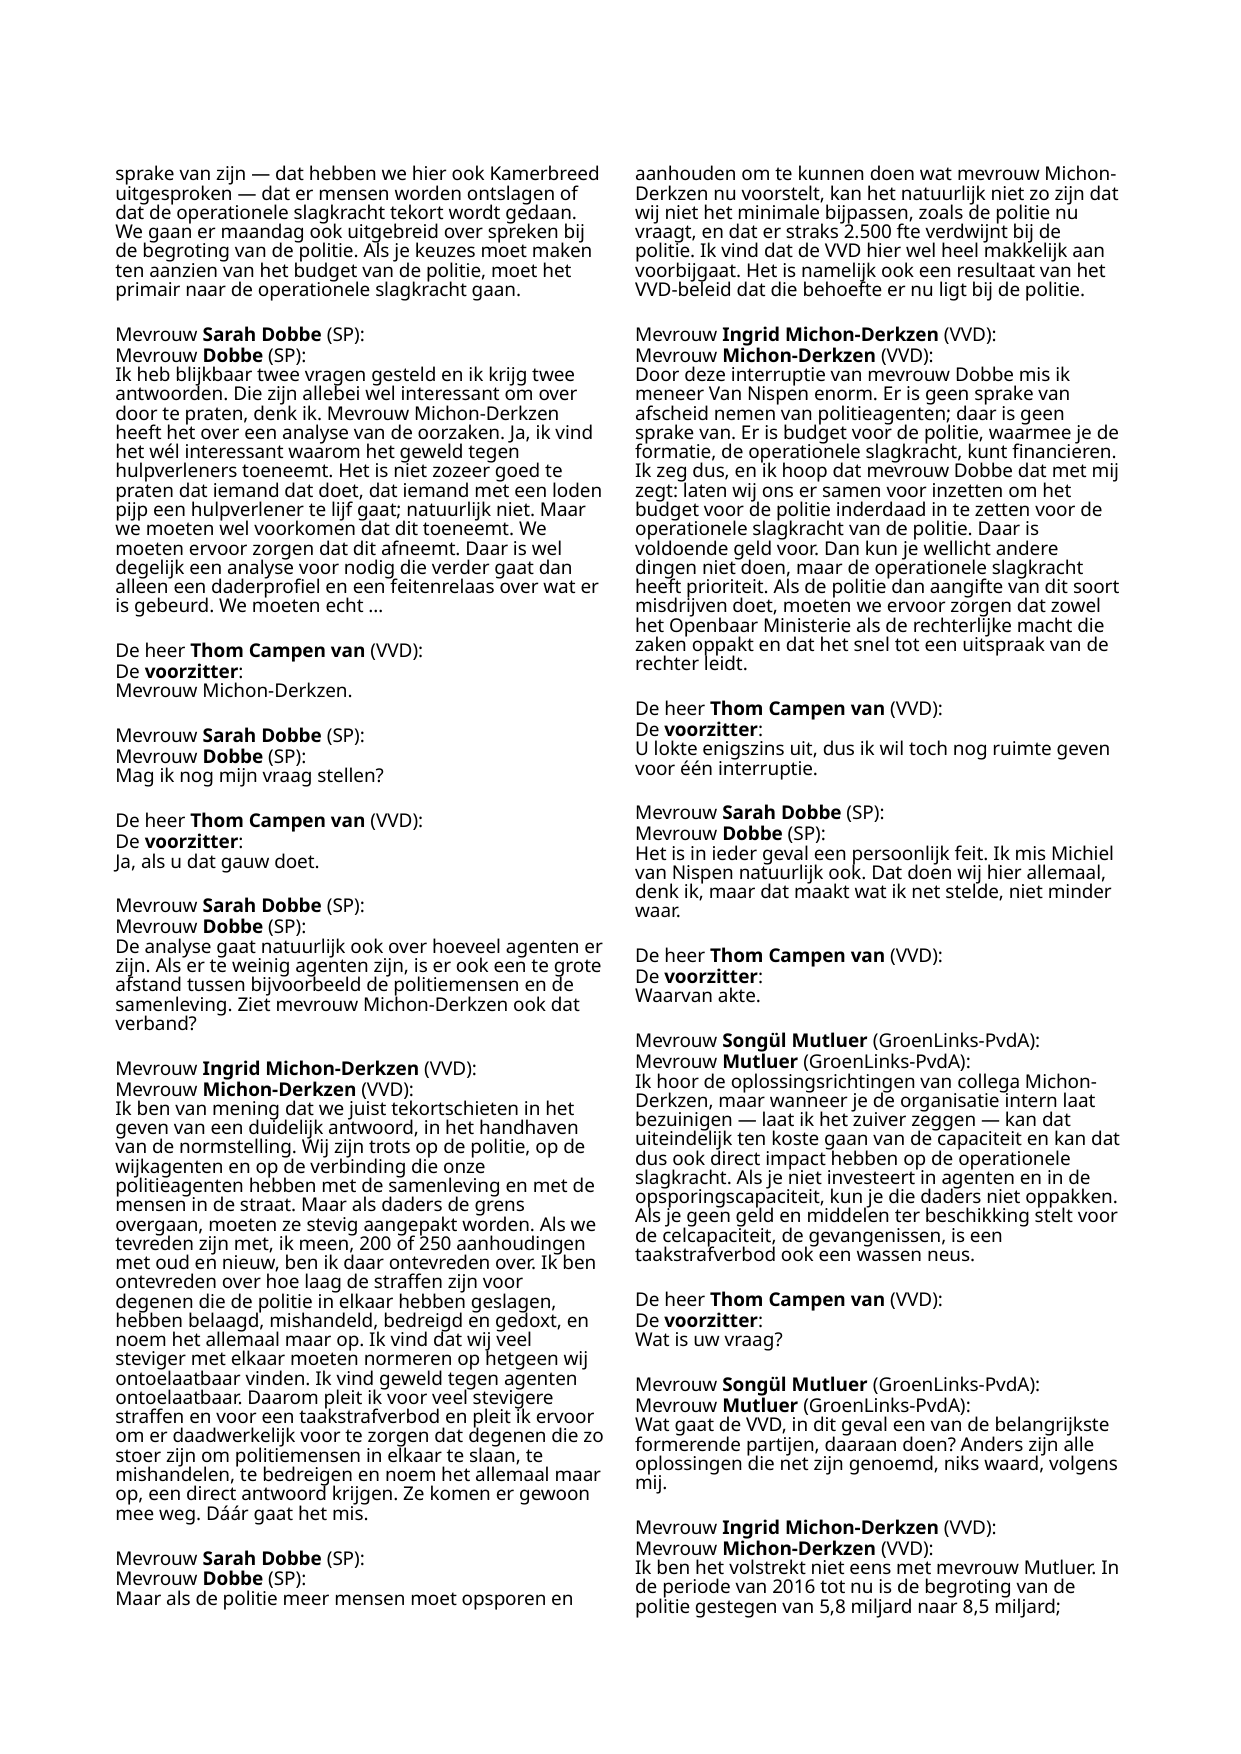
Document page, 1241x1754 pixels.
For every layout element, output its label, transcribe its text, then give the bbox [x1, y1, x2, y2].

text Mevrouw Sarah Dobbe (SP): [115, 722, 605, 748]
text Maar als de politie meer mensen moet opsporen en [115, 1590, 605, 1609]
text Mevrouw Sarah Dobbe (SP): [115, 893, 605, 918]
text Mevrouw Dobbe (SP): [115, 918, 605, 938]
text De heer Thom Campen van (VVD): [635, 1286, 1125, 1312]
text Mevrouw Sarah Dobbe (SP): [635, 799, 1125, 825]
text Wat is uw vraag? [635, 1331, 1125, 1350]
text De voorzitter: [115, 833, 605, 853]
text De heer Thom Campen van (VVD): [635, 695, 1125, 721]
text Mevrouw Ingrid Michon-Derkzen (VVD): [635, 321, 1125, 347]
text De voorzitter: [635, 1312, 1125, 1331]
text De analyse gaat natuurlijk ook over hoeveel agenten er zijn. Als er te weinig agenten zijn, is er ook een te grote afstand tussen bijvoorbeeld de politiemensen en de samenleving. Ziet mevrouw Michon-Derkzen ook dat verband? [115, 938, 605, 1034]
text sprake van zijn — dat hebben we hier ook Kamerbreed uitgesproken — dat er mensen worden ontslagen of dat de operationele slagkracht tekort wordt gedaan. We gaan er maandag ook uitgebreid over spreken bij de begroting van de politie. Als je keuzes moet maken ten aanzien van het budget van de politie, moet het primair naar de operationele slagkracht gaan. [115, 165, 605, 300]
text Ik ben van mening dat we juist tekortschieten in het geven van een duidelijk antwoord, in het handhaven van de normstelling. Wij zijn trots op de politie, op de wijkagenten en op de verbinding die onze politieagenten hebben met de samenleving en met de mensen in de straat. Maar als daders de grens overgaan, moeten ze stevig aangepakt worden. Als we tevreden zijn met, ik meen, 200 of 250 aanhoudingen met oud en nieuw, ben ik daar ontevreden over. Ik ben ontevreden over hoe laag de straffen zijn voor degenen die de politie in elkaar hebben geslagen, hebben belaagd, mishandeld, bedreigd en gedoxt, en noem het allemaal maar op. Ik vind dat wij veel steviger met elkaar moeten normeren op hetgeen wij ontoelaatbaar vinden. Ik vind geweld tegen agenten ontoelaatbaar. Daarom pleit ik voor veel stevigere straffen en voor een taakstrafverbod en pleit ik ervoor om er daadwerkelijk voor te zorgen dat degenen die zo stoer zijn om politiemensen in elkaar te slaan, te mishandelen, te bedreigen en noem het allemaal maar op, een direct antwoord krijgen. Ze komen er gewoon mee weg. Dáár gaat het mis. [115, 1100, 605, 1524]
text Mevrouw Songül Mutluer (GroenLinks-PvdA): [635, 1028, 1125, 1053]
text Ik heb blijkbaar twee vragen gesteld en ik krijg twee antwoorden. Die zijn allebei wel interessant om over door te praten, denk ik. Mevrouw Michon-Derkzen heeft het over een analyse van de oorzaken. Ja, ik vind het wél interessant waarom het geweld tegen hulpverleners toeneemt. Het is niet zozeer goed te praten dat iemand dat doet, dat iemand met een loden pijp een hulpverlener te lijf gaat; natuurlijk niet. Maar we moeten wel voorkomen dat dit toeneemt. We moeten ervoor zorgen dat dit afneemt. Daar is wel degelijk een analyse voor nodig die verder gaat dan alleen een daderprofiel en een feitenrelaas over wat er is gebeurd. We moeten echt … [115, 366, 605, 617]
text Mevrouw Sarah Dobbe (SP): [115, 321, 605, 347]
text Wat gaat de VVD, in dit geval een van de belangrijkste formerende partijen, daaraan doen? Anders zijn alle oplossingen die net zijn genoemd, niks waard, volgens mij. [635, 1416, 1125, 1493]
text De voorzitter: [115, 663, 605, 682]
text Mevrouw Mutluer (GroenLinks-PvdA): [635, 1397, 1125, 1416]
text U lokte enigszins uit, dus ik wil toch nog ruimte geven voor één interruptie. [635, 740, 1125, 779]
text Mevrouw Mutluer (GroenLinks-PvdA): [635, 1053, 1125, 1073]
text Ja, als u dat gauw doet. [115, 853, 605, 872]
text Mevrouw Michon-Derkzen. [115, 682, 605, 702]
text De heer Thom Campen van (VVD): [115, 808, 605, 833]
text Mevrouw Dobbe (SP): [115, 347, 605, 366]
text Ik hoor de oplossingsrichtingen van collega Michon-Derkzen, maar wanneer je de organisatie intern laat bezuinigen — laat ik het zuiver zeggen — kan dat uiteindelijk ten koste gaan van de capaciteit en kan dat dus ook direct impact hebben op de operationele slagkracht. Als je niet investeert in agenten en in de opsporingscapaciteit, kun je die daders niet oppakken. Als je geen geld en middelen ter beschikking stelt voor de celcapaciteit, de gevangenissen, is een taakstrafverbod ook een wassen neus. [635, 1073, 1125, 1265]
text Mevrouw Michon-Derkzen (VVD): [635, 1540, 1125, 1559]
text Mevrouw Michon-Derkzen (VVD): [635, 347, 1125, 366]
text aanhouden om te kunnen doen wat mevrouw Michon-Derkzen nu voorstelt, kan het natuurlijk niet zo zijn dat wij niet het minimale bijpassen, zoals de politie nu vraagt, en dat er straks 2.500 fte verdwijnt bij de politie. Ik vind dat de VVD hier wel heel makkelijk aan voorbijgaat. Het is namelijk ook een resultaat van het VVD-beleid dat die behoefte er nu ligt bij de politie. [635, 165, 1125, 300]
text Mevrouw Ingrid Michon-Derkzen (VVD): [635, 1514, 1125, 1540]
text Door deze interruptie van mevrouw Dobbe mis ik meneer Van Nispen enorm. Er is geen sprake van afscheid nemen van politieagenten; daar is geen sprake van. Er is budget voor de politie, waarmee je de formatie, de operationele slagkracht, kunt financieren. Ik zeg dus, en ik hoop dat mevrouw Dobbe dat met mij zegt: laten wij ons er samen voor inzetten om het budget voor de politie inderdaad in te zetten voor de operationele slagkracht van de politie. Daar is voldoende geld voor. Dan kun je wellicht andere dingen niet doen, maar de operationele slagkracht heeft prioriteit. Als de politie dan aangifte van dit soort misdrijven doet, moeten we ervoor zorgen dat zowel het Openbaar Ministerie als de rechterlijke macht die zaken oppakt en dat het snel tot een uitspraak van de rechter leidt. [635, 366, 1125, 674]
text De voorzitter: [635, 721, 1125, 740]
text Mevrouw Michon-Derkzen (VVD): [115, 1081, 605, 1100]
text Mevrouw Dobbe (SP): [115, 748, 605, 767]
text Mevrouw Songül Mutluer (GroenLinks-PvdA): [635, 1371, 1125, 1397]
text De heer Thom Campen van (VVD): [635, 942, 1125, 968]
text Het is in ieder geval een persoonlijk feit. Ik mis Michiel van Nispen natuurlijk ook. Dat doen wij hier allemaal, denk ik, maar dat maakt wat ik net stelde, niet minder waar. [635, 844, 1125, 922]
text De voorzitter: [635, 968, 1125, 987]
text Ik ben het volstrekt niet eens met mevrouw Mutluer. In de periode van 2016 tot nu is de begroting van de politie gestegen van 5,8 miljard naar 8,5 miljard; [635, 1559, 1125, 1617]
text Mag ik nog mijn vraag stellen? [115, 767, 605, 787]
text Mevrouw Sarah Dobbe (SP): [115, 1545, 605, 1570]
text Mevrouw Dobbe (SP): [115, 1570, 605, 1590]
text Mevrouw Ingrid Michon-Derkzen (VVD): [115, 1055, 605, 1081]
text Mevrouw Dobbe (SP): [635, 825, 1125, 844]
text Waarvan akte. [635, 987, 1125, 1007]
text De heer Thom Campen van (VVD): [115, 637, 605, 663]
